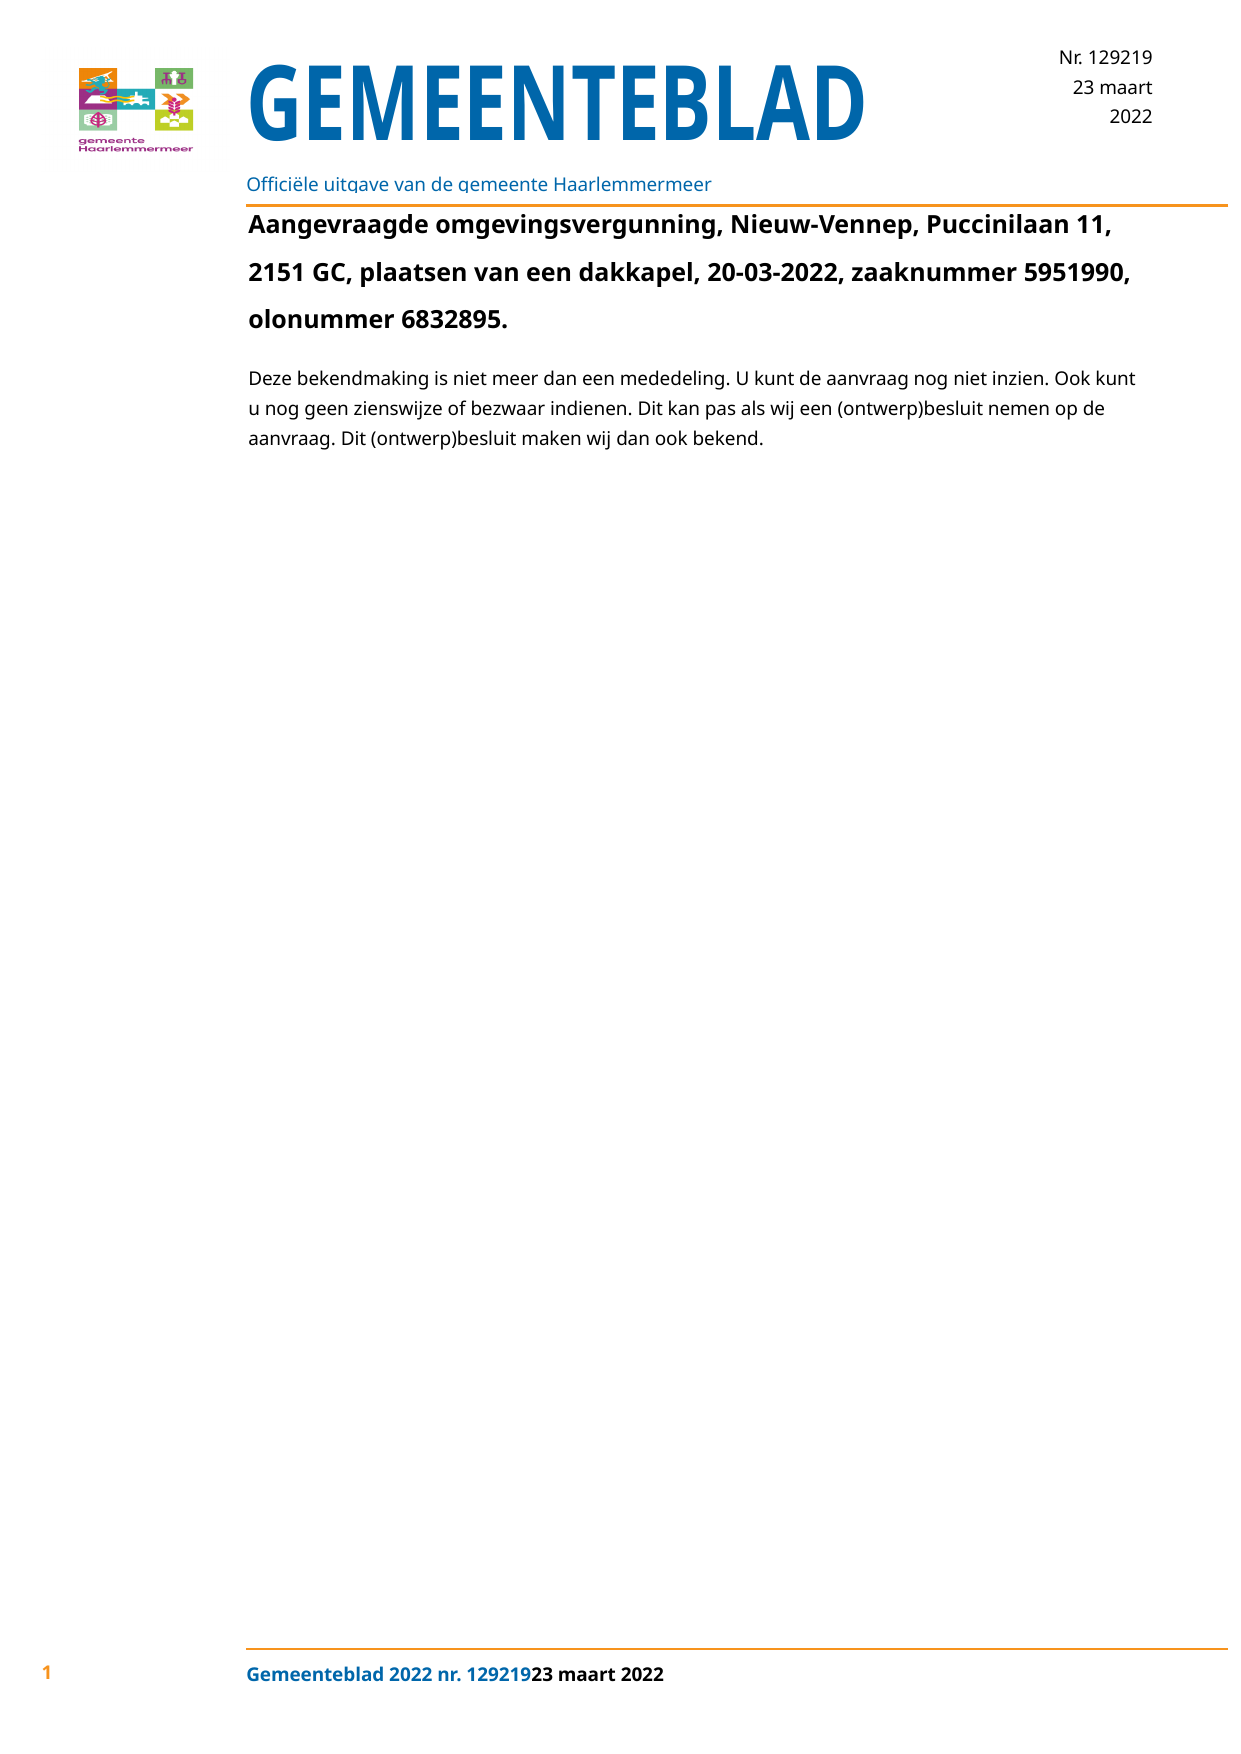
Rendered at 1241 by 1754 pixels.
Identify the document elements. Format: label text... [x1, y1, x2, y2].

text Deze bekendmaking is niet meer dan een mededeling. U kunt de aanvraag nog niet inzien. Ook kunt u nog geen zienswijze of bezwaar indienen. Dit kan pas als wij een (ontwerp)besluit nemen op de aanvraag. Dit (ontwerp)besluit maken wij dan ook bekend. [248, 366, 1152, 450]
text Aangevraagde omgevingsvergunning, Nieuw-Vennep, Puccinilaan 11, 2151 GC, plaatsen van een dakkapel, 20-03-2022, zaaknummer 5951990, olonummer 6832895. [248, 207, 1152, 336]
picture [41, 47, 231, 172]
